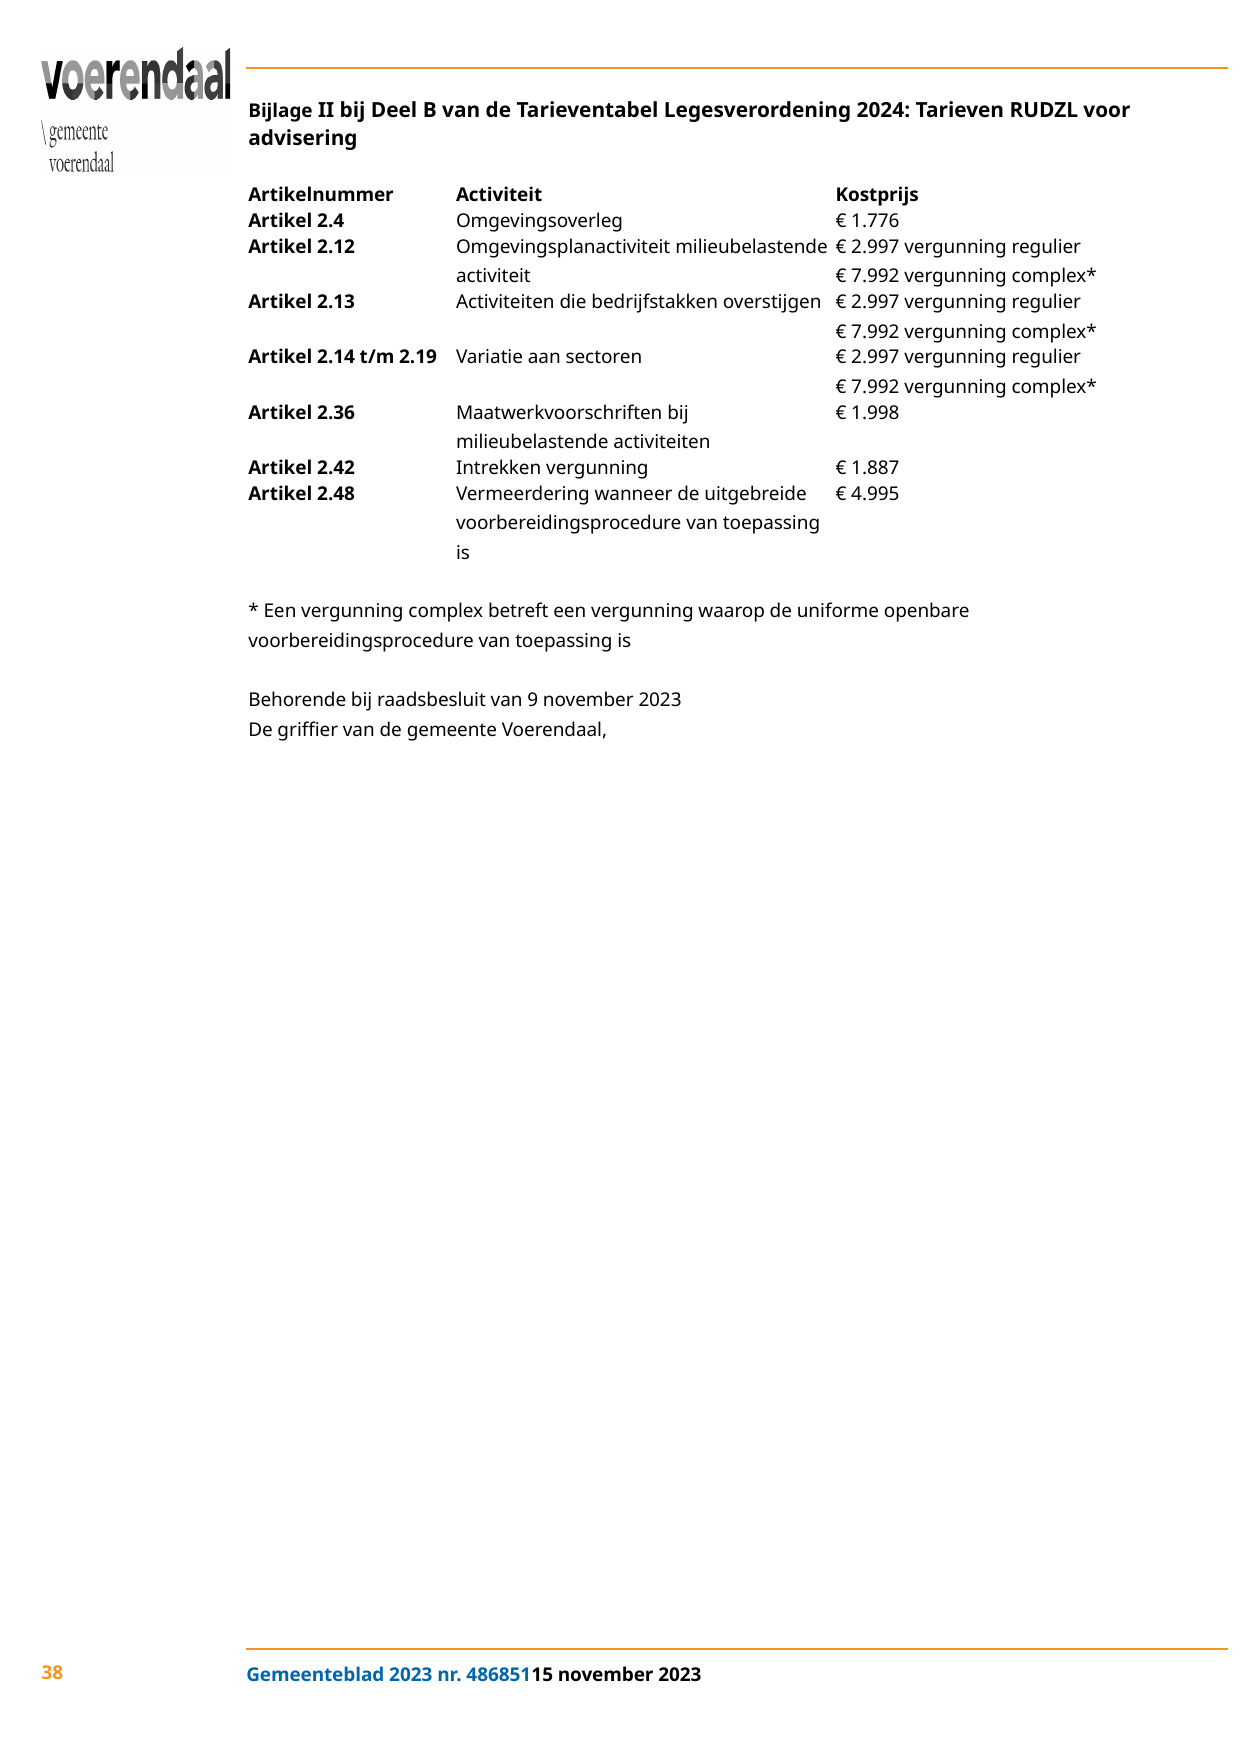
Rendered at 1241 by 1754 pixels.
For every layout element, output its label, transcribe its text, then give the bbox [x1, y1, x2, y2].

text Behorende bij raadsbesluit van 9 november 2023 [248, 686, 1152, 712]
table_cell Variatie aan sectoren [456, 344, 835, 399]
table_cell € 4.995 [835, 480, 1152, 565]
table_cell Artikel 2.4 [248, 207, 456, 233]
table_cell Omgevingsoverleg [456, 207, 835, 233]
table_cell Maatwerkvoorschriften bij milieubelastende activiteiten [456, 399, 835, 454]
table_cell Artikel 2.12 [248, 233, 456, 288]
table_cell Artikel 2.14 t/m 2.19 [248, 344, 456, 399]
table_cell € 1.998 [835, 399, 1152, 454]
table_cell Activiteiten die bedrijfstakken overstijgen [456, 288, 835, 343]
table_cell € 2.997 vergunning regulier € 7.992 vergunning complex* [835, 233, 1152, 288]
text Bijlage II bij Deel B van de Tarieventabel Legesverordening 2024: Tarieven RUDZL voor advisering [248, 95, 1152, 152]
table_cell Artikel 2.42 [248, 454, 456, 480]
table_cell Intrekken vergunning [456, 454, 835, 480]
text De griffier van de gemeente Voerendaal, [248, 716, 1152, 742]
table_cell Artikel 2.13 [248, 288, 456, 343]
table_cell Artikel 2.36 [248, 399, 456, 454]
table_cell Artikel 2.48 [248, 480, 456, 565]
table_header Artikelnummer [248, 181, 456, 207]
table_header Activiteit [456, 181, 835, 207]
table_cell € 2.997 vergunning regulier € 7.992 vergunning complex* [835, 344, 1152, 399]
table_cell € 2.997 vergunning regulier € 7.992 vergunning complex* [835, 288, 1152, 343]
table_cell Omgevingsplanactiviteit milieubelastende activiteit [456, 233, 835, 288]
text * Een vergunning complex betreft een vergunning waarop de uniforme openbare voorbereidingsprocedure van toepassing is [248, 598, 1152, 653]
table_cell Vermeerdering wanneer de uitgebreide voorbereidingsprocedure van toepassing is [456, 480, 835, 565]
picture [41, 47, 231, 172]
table_cell € 1.776 [835, 207, 1152, 233]
table_cell € 1.887 [835, 454, 1152, 480]
table_header Kostprijs [835, 181, 1152, 207]
